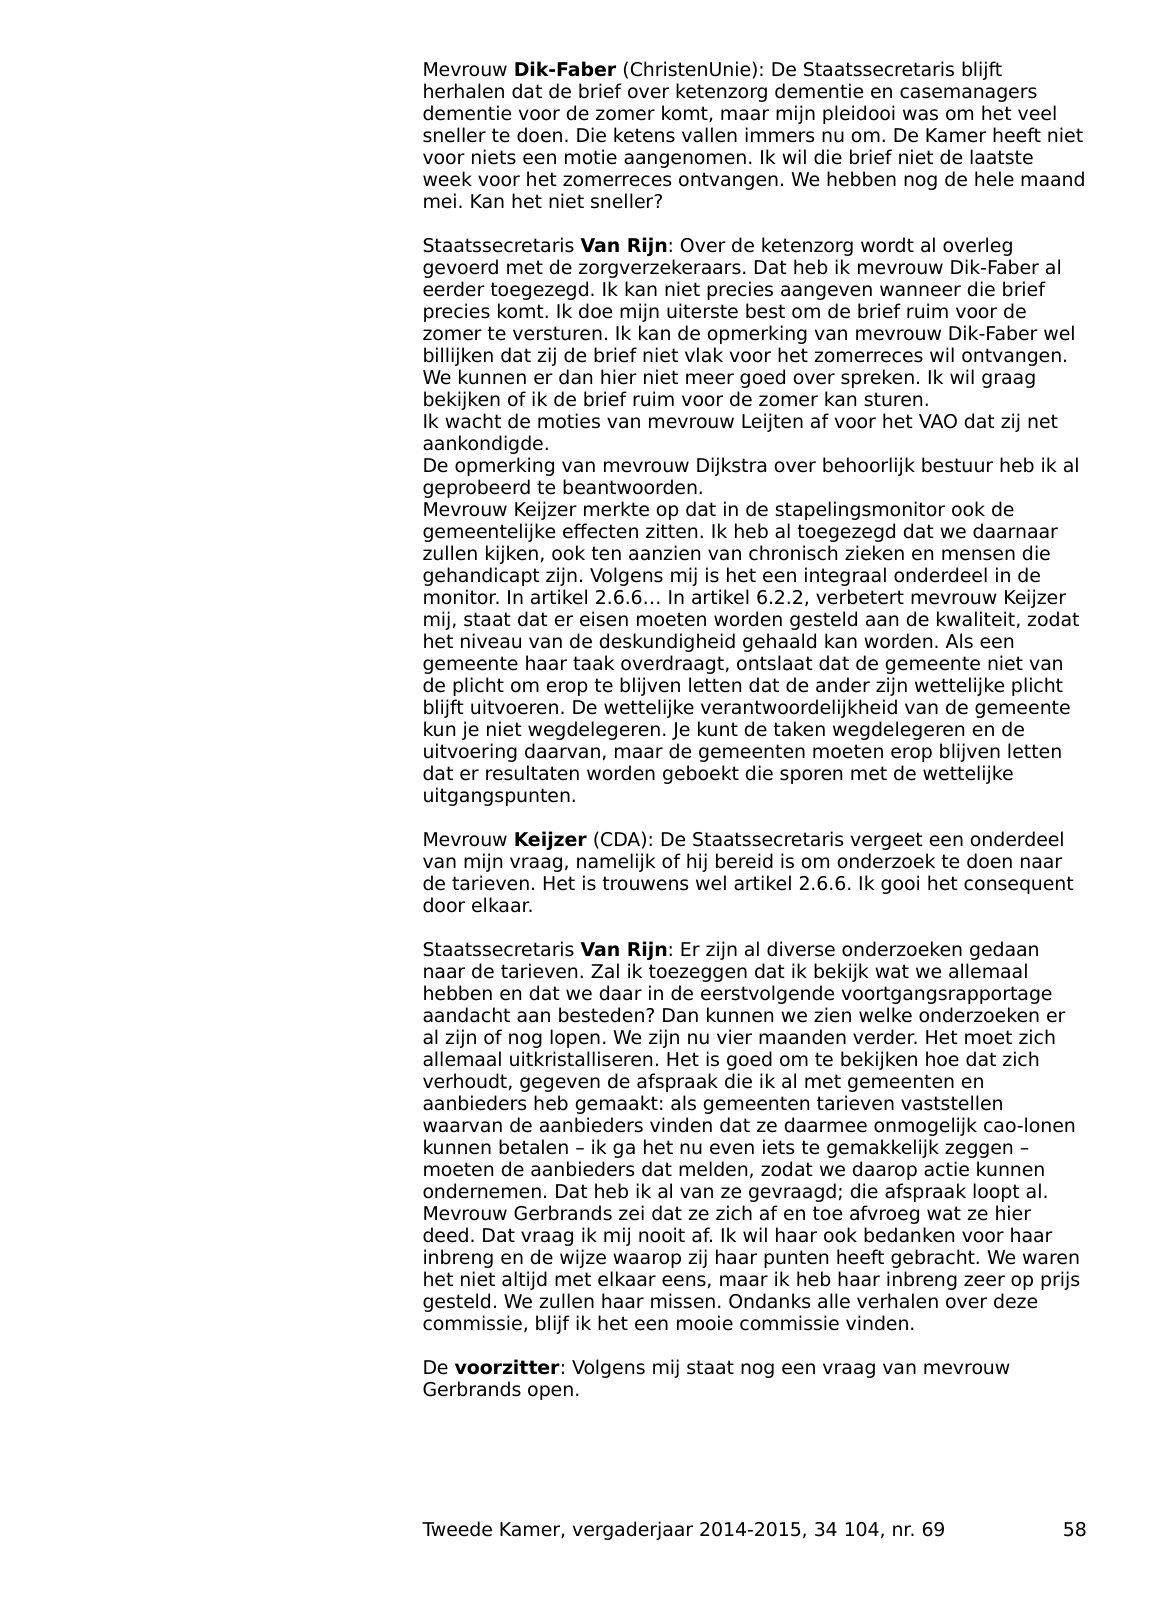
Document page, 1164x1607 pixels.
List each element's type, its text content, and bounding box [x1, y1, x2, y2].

text Ik wacht de moties van mevrouw Leijten af voor het VAO dat zij net aankondigde. [422, 411, 1087, 455]
text De opmerking van mevrouw Dijkstra over behoorlijk bestuur heb ik al geprobeerd te beantwoorden. [422, 455, 1087, 499]
text Mevrouw Keijzer merkte op dat in de stapelingsmonitor ook de gemeentelijke effecten zitten. Ik heb al toegezegd dat we daarnaar zullen kijken, ook ten aanzien van chronisch zieken en mensen die gehandicapt zijn. Volgens mij is het een integraal onderdeel in de monitor. In artikel 2.6.6… In artikel 6.2.2, verbetert mevrouw Keijzer mij, staat dat er eisen moeten worden gesteld aan de kwaliteit, zodat het niveau van de deskundigheid gehaald kan worden. Als een gemeente haar taak overdraagt, ontslaat dat de gemeente niet van de plicht om erop te blijven letten dat de ander zijn wettelijke plicht blijft uitvoeren. De wettelijke verantwoordelijkheid van de gemeente kun je niet wegdelegeren. Je kunt de taken wegdelegeren en de uitvoering daarvan, maar de gemeenten moeten erop blijven letten dat er resultaten worden geboekt die sporen met de wettelijke uitgangspunten. [422, 499, 1087, 807]
text Staatssecretaris Van Rijn: Er zijn al diverse onderzoeken gedaan naar de tarieven. Zal ik toezeggen dat ik bekijk wat we allemaal hebben en dat we daar in de eerstvolgende voortgangsrapportage aandacht aan besteden? Dan kunnen we zien welke onderzoeken er al zijn of nog lopen. We zijn nu vier maanden verder. Het moet zich allemaal uitkristalliseren. Het is goed om te bekijken hoe dat zich verhoudt, gegeven de afspraak die ik al met gemeenten en aanbieders heb gemaakt: als gemeenten tarieven vaststellen waarvan de aanbieders vinden dat ze daarmee onmogelijk cao-lonen kunnen betalen – ik ga het nu even iets te gemakkelijk zeggen – moeten de aanbieders dat melden, zodat we daarop actie kunnen ondernemen. Dat heb ik al van ze gevraagd; die afspraak loopt al. [422, 939, 1087, 1203]
text Mevrouw Gerbrands zei dat ze zich af en toe afvroeg wat ze hier deed. Dat vraag ik mij nooit af. Ik wil haar ook bedanken voor haar inbreng en de wijze waarop zij haar punten heeft gebracht. We waren het niet altijd met elkaar eens, maar ik heb haar inbreng zeer op prijs gesteld. We zullen haar missen. Ondanks alle verhalen over deze commissie, blijf ik het een mooie commissie vinden. [422, 1203, 1087, 1334]
text De voorzitter: Volgens mij staat nog een vraag van mevrouw Gerbrands open. [422, 1357, 1087, 1401]
text Mevrouw Keijzer (CDA): De Staatssecretaris vergeet een onderdeel van mijn vraag, namelijk of hij bereid is om onderzoek te doen naar de tarieven. Het is trouwens wel artikel 2.6.6. Ik gooi het consequent door elkaar. [422, 829, 1087, 917]
text Mevrouw Dik-Faber (ChristenUnie): De Staatssecretaris blijft herhalen dat de brief over ketenzorg dementie en casemanagers dementie voor de zomer komt, maar mijn pleidooi was om het veel sneller te doen. Die ketens vallen immers nu om. De Kamer heeft niet voor niets een motie aangenomen. Ik wil die brief niet de laatste week voor het zomerreces ontvangen. We hebben nog de hele maand mei. Kan het niet sneller? [422, 59, 1087, 213]
text Staatssecretaris Van Rijn: Over de ketenzorg wordt al overleg gevoerd met de zorgverzekeraars. Dat heb ik mevrouw Dik-Faber al eerder toegezegd. Ik kan niet precies aangeven wanneer die brief precies komt. Ik doe mijn uiterste best om de brief ruim voor de zomer te versturen. Ik kan de opmerking van mevrouw Dik-Faber wel billijken dat zij de brief niet vlak voor het zomerreces wil ontvangen. We kunnen er dan hier niet meer goed over spreken. Ik wil graag bekijken of ik de brief ruim voor de zomer kan sturen. [422, 235, 1087, 411]
